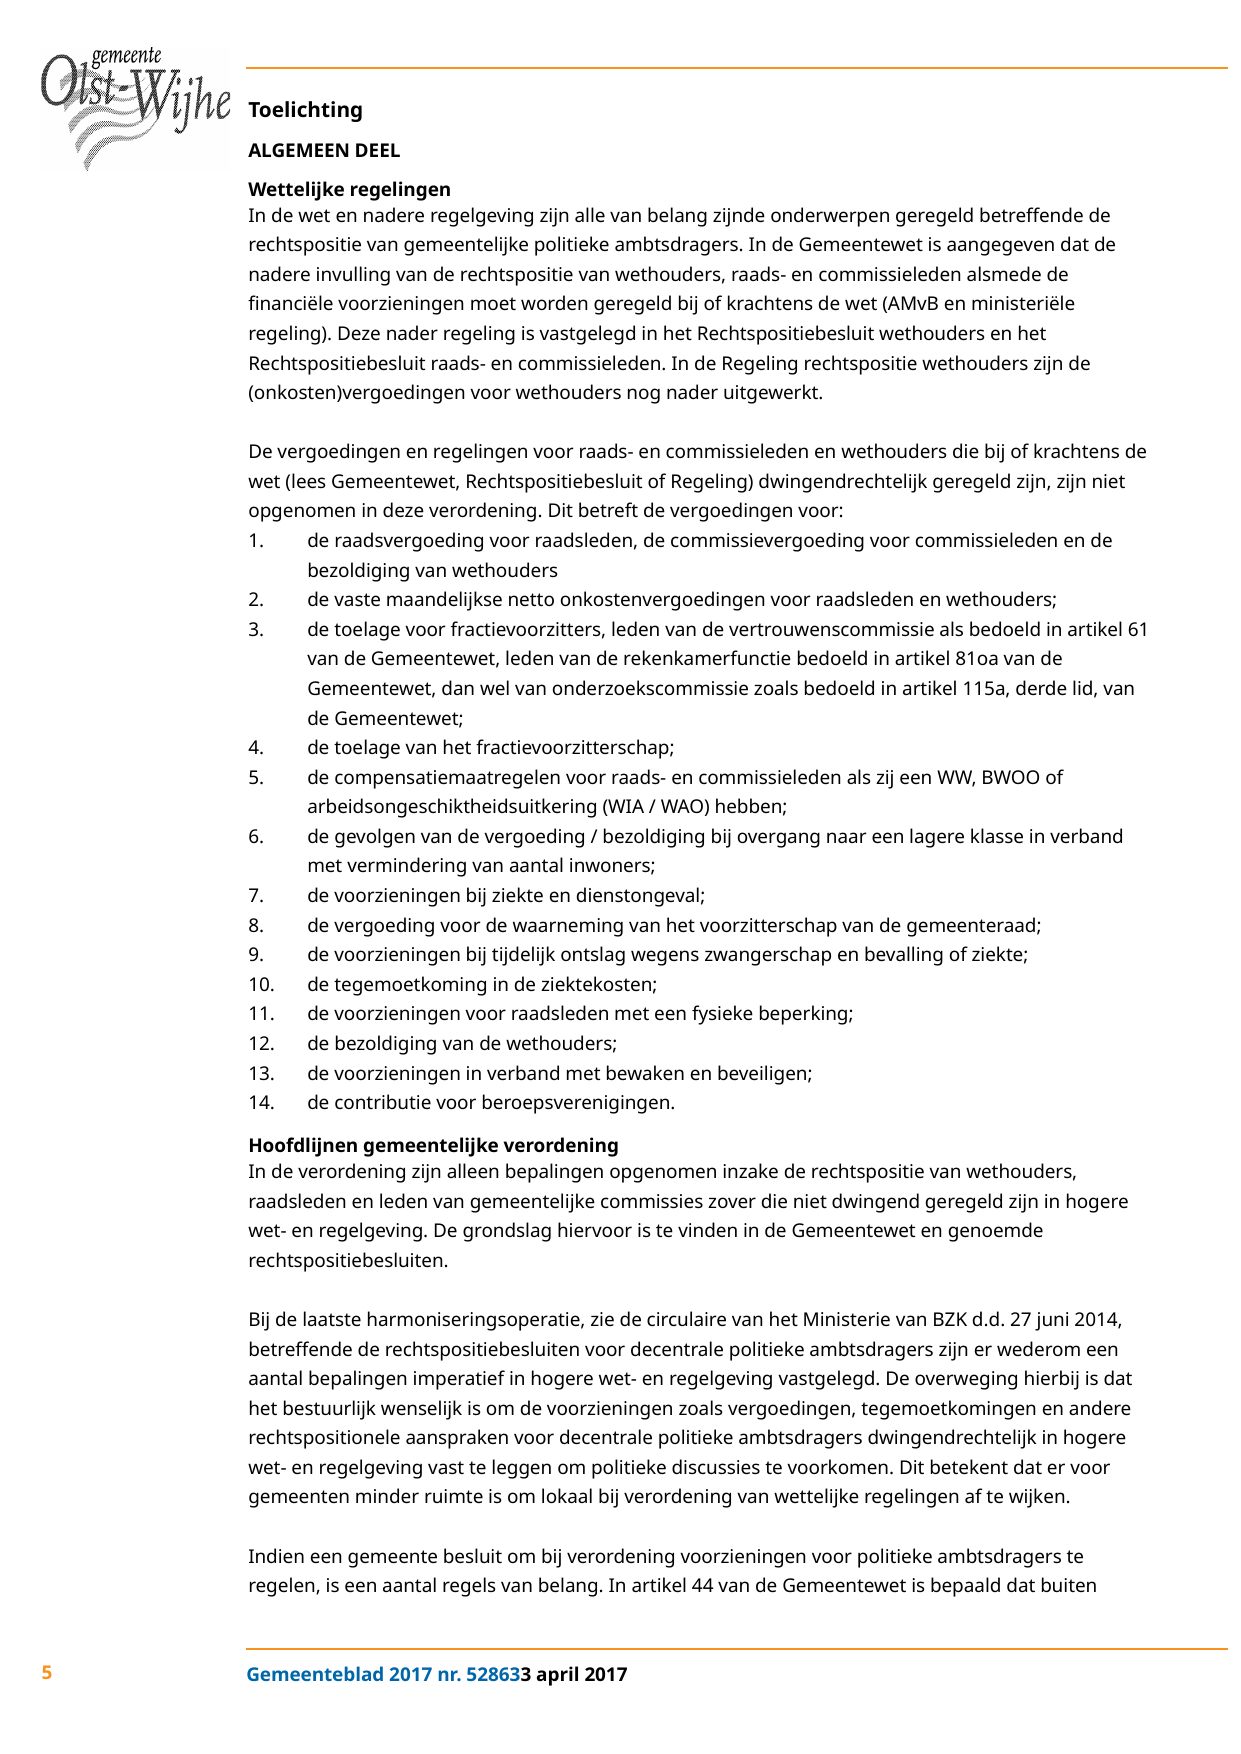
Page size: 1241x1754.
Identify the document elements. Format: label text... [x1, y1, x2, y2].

text In de verordening zijn alleen bepalingen opgenomen inzake de rechtspositie van wethouders, raadsleden en leden van gemeentelijke commissies zover die niet dwingend geregeld zijn in hogere wet- en regelgeving. De grondslag hiervoor is te vinden in de Gemeentewet en genoemde rechtspositiebesluiten. [248, 1158, 1152, 1273]
list de toelage voor fractievoorzitters, leden van de vertrouwenscommissie als bedoeld in artikel 61 van de Gemeentewet, leden van de rekenkamerfunctie bedoeld in artikel 81oa van de Gemeentewet, dan wel van onderzoekscommissie zoals bedoeld in artikel 115a, derde lid, van de Gemeentewet; [248, 616, 1152, 731]
text In de wet en nadere regelgeving zijn alle van belang zijnde onderwerpen geregeld betreffende de rechtspositie van gemeentelijke politieke ambtsdragers. In de Gemeentewet is aangegeven dat de nadere invulling van de rechtspositie van wethouders, raads- en commissieleden alsmede de financiële voorzieningen moet worden geregeld bij of krachtens de wet (AMvB en ministeriële regeling). Deze nader regeling is vastgelegd in het Rechtspositiebesluit wethouders en het Rechtspositiebesluit raads- en commissieleden. In de Regeling rechtspositie wethouders zijn de (onkosten)vergoedingen voor wethouders nog nader uitgewerkt. [248, 202, 1152, 405]
text Toelichting [248, 95, 1152, 123]
list de tegemoetkoming in de ziektekosten; [248, 971, 1152, 997]
list de compensatiemaatregelen voor raads- en commissieleden als zij een WW, BWOO of arbeidsongeschiktheidsuitkering (WIA / WAO) hebben; [248, 764, 1152, 819]
list de voorzieningen in verband met bewaken en beveiligen; [248, 1060, 1152, 1086]
text Hoofdlijnen gemeentelijke verordening [248, 1132, 1152, 1158]
text De vergoedingen en regelingen voor raads- en commissieleden en wethouders die bij of krachtens de wet (lees Gemeentewet, Rechtspositiebesluit of Regeling) dwingendrechtelijk geregeld zijn, zijn niet opgenomen in deze verordening. Dit betreft de vergoedingen voor: [248, 438, 1152, 523]
list de gevolgen van de vergoeding / bezoldiging bij overgang naar een lagere klasse in verband met vermindering van aantal inwoners; [248, 823, 1152, 878]
text ALGEMEEN DEEL [248, 137, 1152, 163]
picture [41, 47, 231, 172]
list de voorzieningen bij tijdelijk ontslag wegens zwangerschap en bevalling of ziekte; [248, 941, 1152, 967]
list de raadsvergoeding voor raadsleden, de commissievergoeding voor commissieleden en de bezoldiging van wethouders [248, 527, 1152, 583]
list de bezoldiging van de wethouders; [248, 1030, 1152, 1056]
text Bij de laatste harmoniseringsoperatie, zie de circulaire van het Ministerie van BZK d.d. 27 juni 2014, betreffende de rechtspositiebesluiten voor decentrale politieke ambtsdragers zijn er wederom een aantal bepalingen imperatief in hogere wet- en regelgeving vastgelegd. De overweging hierbij is dat het bestuurlijk wenselijk is om de voorzieningen zoals vergoedingen, tegemoetkomingen en andere rechtspositionele aanspraken voor decentrale politieke ambtsdragers dwingendrechtelijk in hogere wet- en regelgeving vast te leggen om politieke discussies te voorkomen. Dit betekent dat er voor gemeenten minder ruimte is om lokaal bij verordening van wettelijke regelingen af te wijken. [248, 1306, 1152, 1509]
text Indien een gemeente besluit om bij verordening voorzieningen voor politieke ambtsdragers te regelen, is een aantal regels van belang. In artikel 44 van de Gemeentewet is bepaald dat buiten [248, 1543, 1152, 1598]
list de vaste maandelijkse netto onkostenvergoedingen voor raadsleden en wethouders; [248, 586, 1152, 612]
list de toelage van het fractievoorzitterschap; [248, 734, 1152, 760]
list de vergoeding voor de waarneming van het voorzitterschap van de gemeenteraad; [248, 912, 1152, 938]
text Wettelijke regelingen [248, 176, 1152, 202]
list de contributie voor beroepsverenigingen. [248, 1089, 1152, 1115]
list de voorzieningen bij ziekte en dienstongeval; [248, 882, 1152, 908]
list de voorzieningen voor raadsleden met een fysieke beperking; [248, 1001, 1152, 1026]
